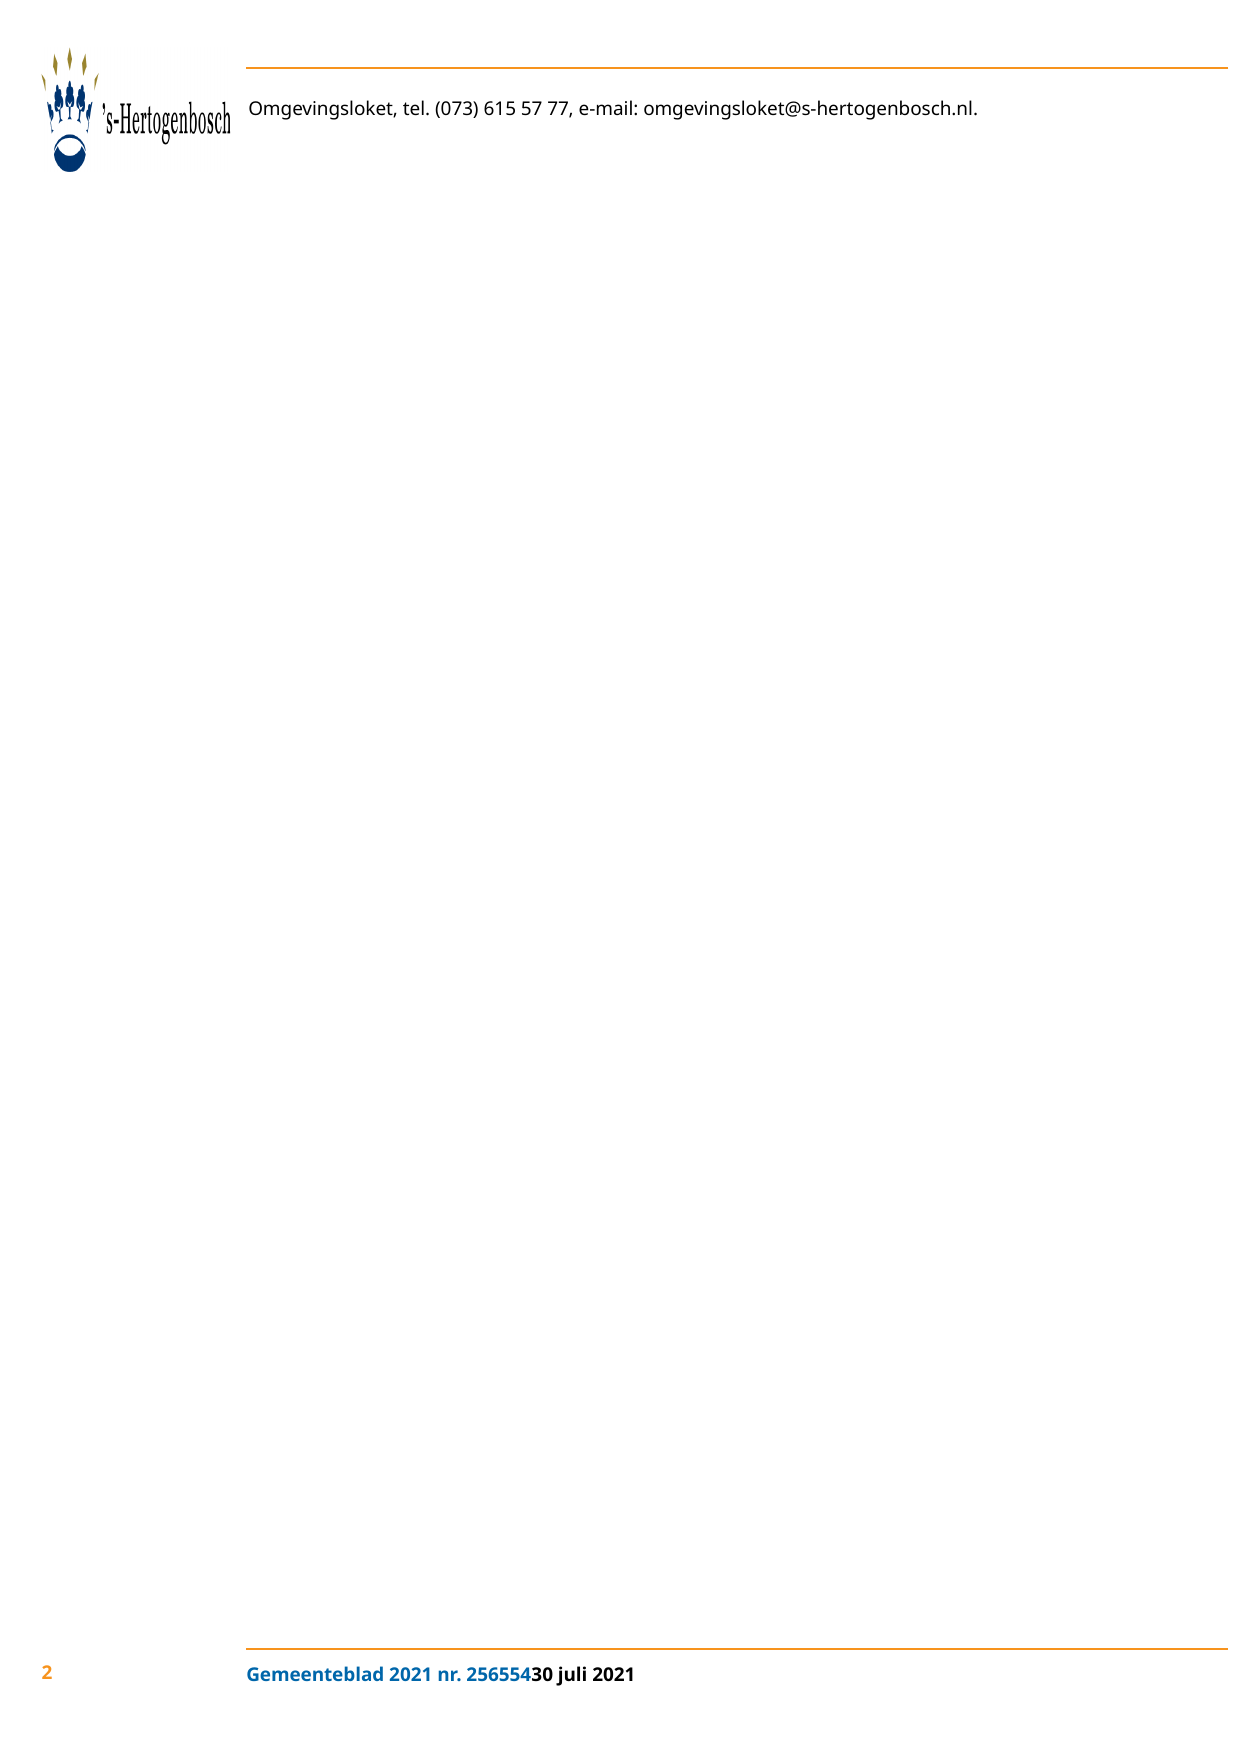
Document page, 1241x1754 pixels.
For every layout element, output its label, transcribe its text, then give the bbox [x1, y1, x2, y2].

text Omgevingsloket, tel. (073) 615 57 77, e-mail: omgevingsloket@s-hertogenbosch.nl. [248, 95, 1152, 121]
picture [41, 47, 231, 172]
